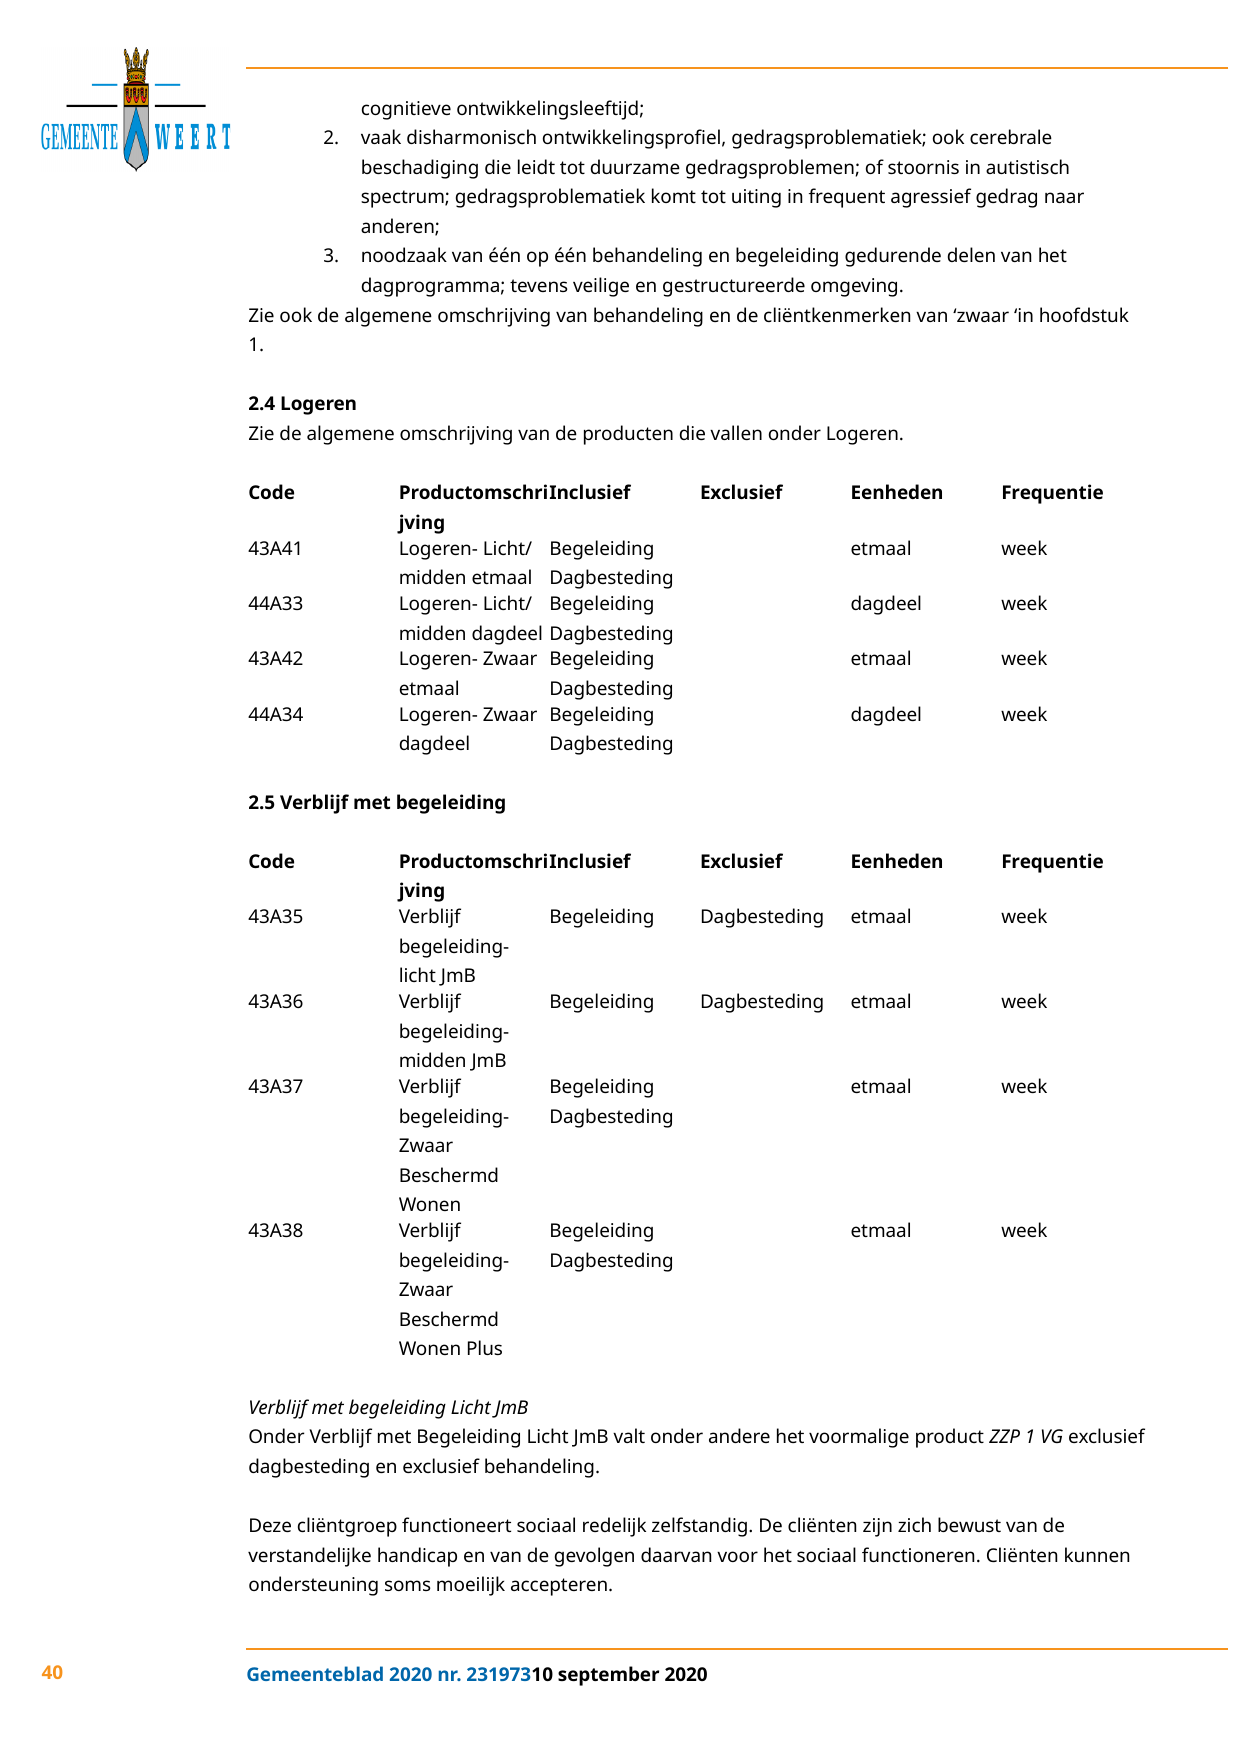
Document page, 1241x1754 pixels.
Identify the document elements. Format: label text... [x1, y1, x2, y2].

list noodzaak van één op één behandeling en begeleiding gedurende delen van het dagprogramma; tevens veilige en gestructureerde omgeving. [323, 243, 1152, 298]
table_cell 43A35 [248, 904, 398, 988]
table_header Exclusief [700, 480, 850, 535]
table_header Productomschrijving [399, 848, 549, 903]
table_cell 43A37 [248, 1073, 398, 1217]
table_header Code [248, 480, 398, 535]
table_cell Verblijf begeleiding- Zwaar Beschermd Wonen Plus [399, 1217, 549, 1361]
table_cell Begeleiding Dagbesteding [549, 701, 700, 756]
text 2.4 Logeren [248, 391, 1152, 416]
text Verblijf met begeleiding Licht JmB [248, 1394, 1152, 1420]
table_cell Dagbesteding [700, 904, 850, 988]
table_header Eenheden [850, 848, 1001, 903]
table_cell etmaal [850, 1217, 1001, 1361]
table_cell etmaal [850, 904, 1001, 988]
table_header Frequentie [1001, 848, 1152, 903]
table_cell week [1001, 590, 1152, 645]
text 1. [248, 331, 1152, 357]
table_cell Verblijf begeleiding- licht JmB [399, 904, 549, 988]
table_cell week [1001, 645, 1152, 701]
table_cell week [1001, 1073, 1152, 1217]
table_cell [700, 590, 850, 645]
table_cell Logeren- Licht/ midden dagdeel [399, 590, 549, 645]
table_header Inclusief [549, 848, 700, 903]
table_cell 43A36 [248, 988, 398, 1073]
table_cell [700, 1217, 850, 1361]
text Deze cliëntgroep functioneert sociaal redelijk zelfstandig. De cliënten zijn zich bewust van de verstandelijke handicap en van de gevolgen daarvan voor het sociaal functioneren. Cliënten kunnen ondersteuning soms moeilijk accepteren. [248, 1512, 1152, 1597]
table_cell dagdeel [850, 590, 1001, 645]
table_cell etmaal [850, 535, 1001, 590]
table_cell etmaal [850, 988, 1001, 1073]
table_header Eenheden [850, 480, 1001, 535]
table_cell 44A34 [248, 701, 398, 756]
table_cell [700, 645, 850, 701]
table_cell etmaal [850, 1073, 1001, 1217]
table_cell Logeren- Licht/ midden etmaal [399, 535, 549, 590]
list cognitieve ontwikkelingsleeftijd; [323, 95, 1152, 121]
table_cell 43A42 [248, 645, 398, 701]
table_cell 44A33 [248, 590, 398, 645]
table_cell week [1001, 904, 1152, 988]
table_cell [700, 701, 850, 756]
table_cell Verblijf begeleiding- Zwaar Beschermd Wonen [399, 1073, 549, 1217]
table_cell Begeleiding Dagbesteding [549, 1217, 700, 1361]
text Onder Verblijf met Begeleiding Licht JmB valt onder andere het voormalige product ZZP 1 VG exclusief dagbesteding en exclusief behandeling. [248, 1424, 1152, 1479]
table_cell Logeren- Zwaar dagdeel [399, 701, 549, 756]
table_cell etmaal [850, 645, 1001, 701]
table_cell Begeleiding [549, 904, 700, 988]
table_cell Begeleiding [549, 988, 700, 1073]
table_cell week [1001, 988, 1152, 1073]
table_cell week [1001, 701, 1152, 756]
text 2.5 Verblijf met begeleiding [248, 789, 1152, 814]
table_cell week [1001, 535, 1152, 590]
table_cell dagdeel [850, 701, 1001, 756]
picture [41, 47, 231, 172]
table_cell Begeleiding Dagbesteding [549, 590, 700, 645]
table_cell Begeleiding Dagbesteding [549, 535, 700, 590]
table_header Exclusief [700, 848, 850, 903]
table_cell Begeleiding Dagbesteding [549, 1073, 700, 1217]
table_cell Logeren- Zwaar etmaal [399, 645, 549, 701]
table_cell 43A38 [248, 1217, 398, 1361]
table_cell [700, 535, 850, 590]
table_cell Dagbesteding [700, 988, 850, 1073]
table_cell week [1001, 1217, 1152, 1361]
text Zie de algemene omschrijving van de producten die vallen onder Logeren. [248, 420, 1152, 446]
table_header Productomschrijving [399, 480, 549, 535]
table_header Inclusief [549, 480, 700, 535]
text Zie ook de algemene omschrijving van behandeling en de cliëntkenmerken van ‘zwaar ‘in hoofdstuk [248, 302, 1152, 328]
table_header Frequentie [1001, 480, 1152, 535]
table_header Code [248, 848, 398, 903]
table_cell 43A41 [248, 535, 398, 590]
list vaak disharmonisch ontwikkelingsprofiel, gedragsproblematiek; ook cerebrale beschadiging die leidt tot duurzame gedragsproblemen; of stoornis in autistisch spectrum; gedragsproblematiek komt tot uiting in frequent agressief gedrag naar anderen; [323, 124, 1152, 239]
table_cell Verblijf begeleiding- midden JmB [399, 988, 549, 1073]
table_cell Begeleiding Dagbesteding [549, 645, 700, 701]
table_cell [700, 1073, 850, 1217]
